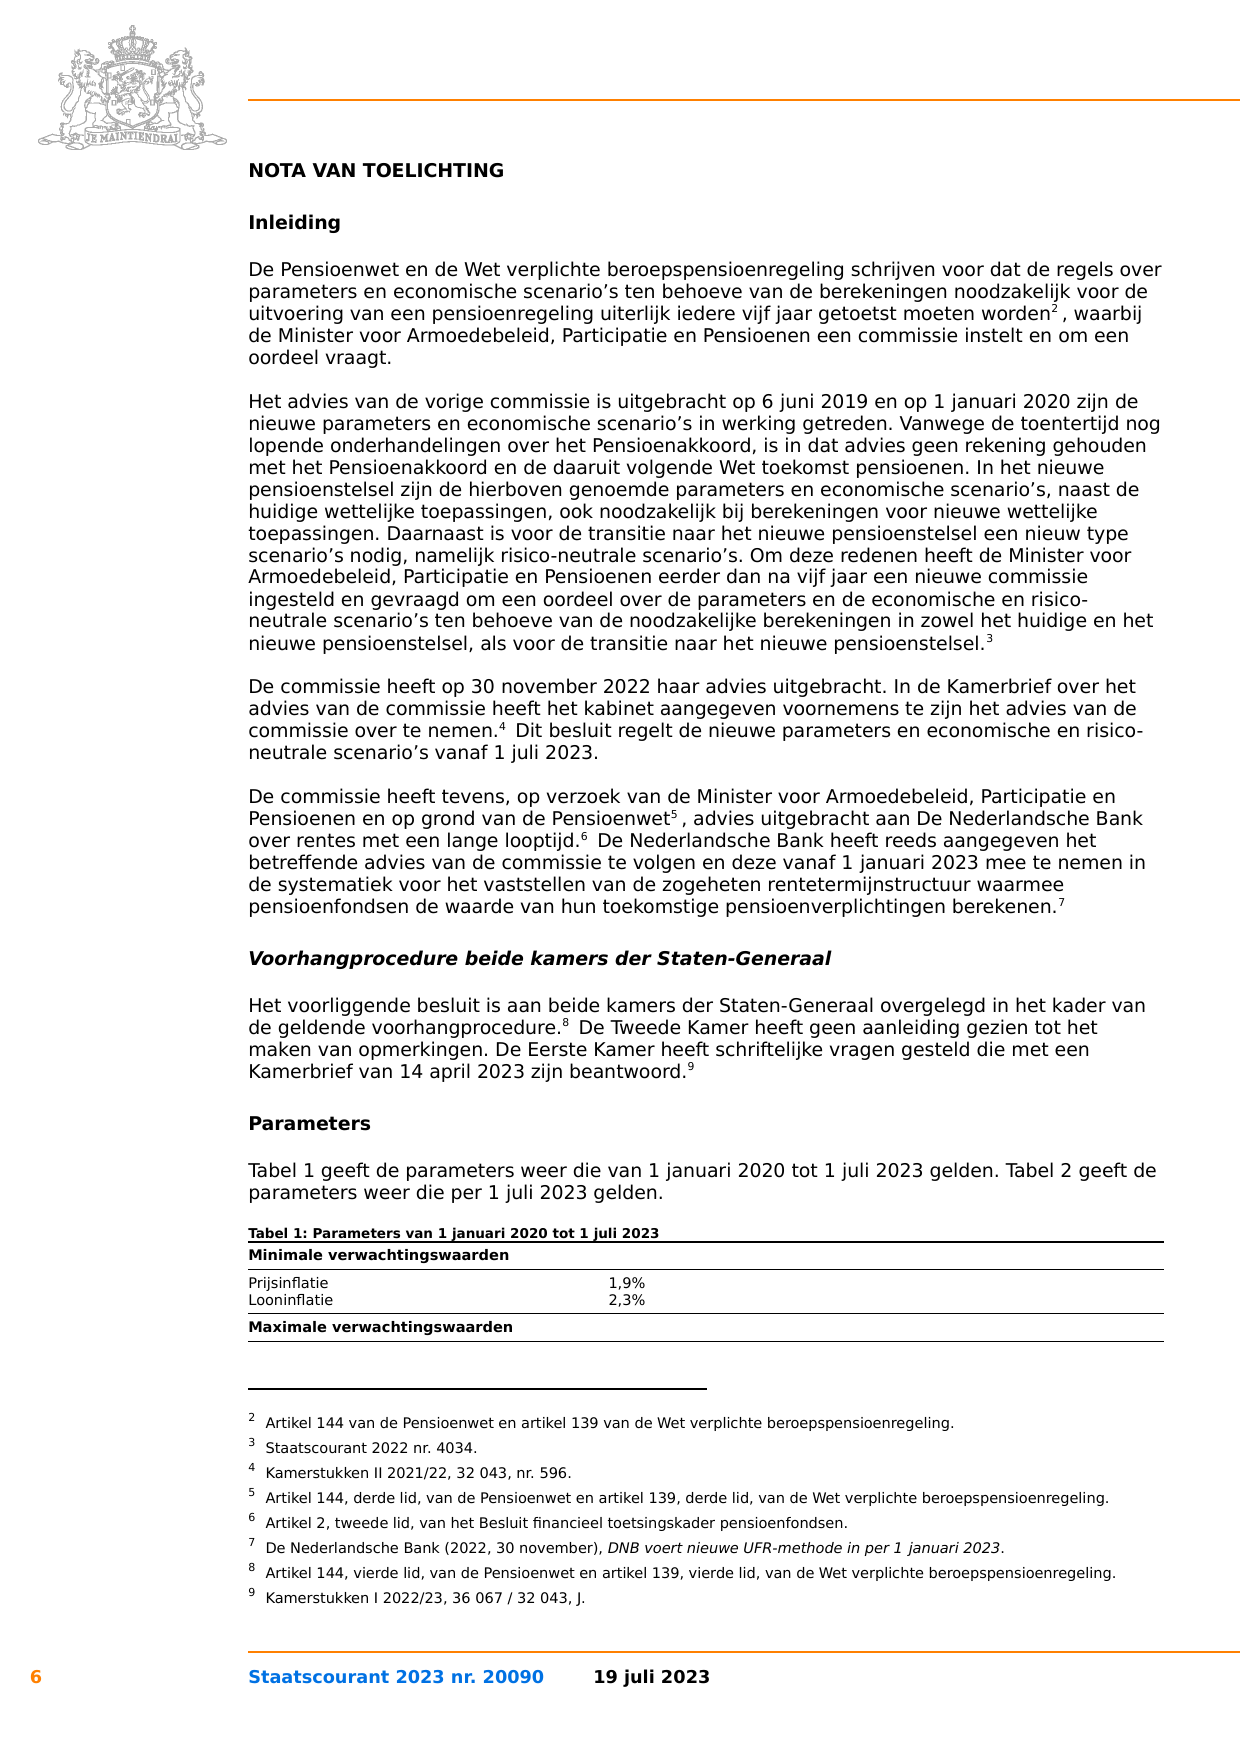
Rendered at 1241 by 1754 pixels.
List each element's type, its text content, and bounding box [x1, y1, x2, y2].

text Kamerstukken II 2021/22, 32 043, nr. 596. [248, 1461, 1163, 1483]
subtitle Voorhangprocedure beide kamers der Staten-Generaal [248, 948, 1163, 970]
table_cell 1,9% 2,3% [602, 1270, 838, 1313]
text De commissie heeft op 30 november 2022 haar advies uitgebracht. In de Kamerbrief over het advies van de commissie heeft het kabinet aangegeven voornemens te zijn het advies van de commissie over te nemen. Dit besluit regelt de nieuwe parameters en economische en risico-neutrale scenario’s vanaf 1 juli 2023. [248, 676, 1163, 764]
table_cell Maximale verwachtingswaarden [248, 1314, 1163, 1341]
text De Nederlandsche Bank (2022, 30 november), DNB voert nieuwe UFR-methode in per 1 januari 2023. [248, 1536, 1163, 1558]
text Artikel 144, vierde lid, van de Pensioenwet en artikel 139, vierde lid, van de Wet verplichte beroepspensioenregeling. [248, 1561, 1163, 1583]
table_cell Minimale verwachtingswaarden [248, 1243, 1163, 1269]
subtitle NOTA VAN TOELICHTING [248, 160, 1163, 182]
text Artikel 144 van de Pensioenwet en artikel 139 van de Wet verplichte beroepspensioenregeling. [248, 1411, 1163, 1433]
picture [38, 25, 227, 150]
text Artikel 2, tweede lid, van het Besluit financieel toetsingskader pensioenfondsen. [248, 1511, 1163, 1533]
table_cell Prijsinflatie Looninflatie [248, 1270, 602, 1313]
subtitle Parameters [248, 1113, 1163, 1135]
text Kamerstukken I 2022/23, 36 067 / 32 043, J. [248, 1586, 1163, 1608]
table_cell [839, 1270, 927, 1313]
table_header Tabel 1: Parameters van 1 januari 2020 tot 1 juli 2023 [248, 1226, 1163, 1241]
text De Pensioenwet en de Wet verplichte beroepspensioenregeling schrijven voor dat de regels over parameters en economische scenario’s ten behoeve van de berekeningen noodzakelijk voor de uitvoering van een pensioenregeling uiterlijk iedere vijf jaar getoetst moeten worden, waarbij de Minister voor Armoedebeleid, Participatie en Pensioenen een commissie instelt en om een oordeel vraagt. [248, 259, 1163, 369]
table_cell [927, 1270, 1163, 1313]
subtitle Inleiding [248, 212, 1163, 234]
text Staatscourant 2022 nr. 4034. [248, 1436, 1163, 1458]
text Artikel 144, derde lid, van de Pensioenwet en artikel 139, derde lid, van de Wet verplichte beroepspensioenregeling. [248, 1486, 1163, 1508]
text Tabel 1 geeft de parameters weer die van 1 januari 2020 tot 1 juli 2023 gelden. Tabel 2 geeft de parameters weer die per 1 juli 2023 gelden. [248, 1160, 1163, 1204]
text Het advies van de vorige commissie is uitgebracht op 6 juni 2019 en op 1 januari 2020 zijn de nieuwe parameters en economische scenario’s in werking getreden. Vanwege de toentertijd nog lopende onderhandelingen over het Pensioenakkoord, is in dat advies geen rekening gehouden met het Pensioenakkoord en de daaruit volgende Wet toekomst pensioenen. In het nieuwe pensioenstelsel zijn de hierboven genoemde parameters en economische scenario’s, naast de huidige wettelijke toepassingen, ook noodzakelijk bij berekeningen voor nieuwe wettelijke toepassingen. Daarnaast is voor de transitie naar het nieuwe pensioenstelsel een nieuw type scenario’s nodig, namelijk risico-neutrale scenario’s. Om deze redenen heeft de Minister voor Armoedebeleid, Participatie en Pensioenen eerder dan na vijf jaar een nieuwe commissie ingesteld en gevraagd om een oordeel over de parameters en de economische en risico-neutrale scenario’s ten behoeve van de noodzakelijke berekeningen in zowel het huidige en het nieuwe pensioenstelsel, als voor de transitie naar het nieuwe pensioenstelsel. [248, 391, 1163, 654]
text Het voorliggende besluit is aan beide kamers der Staten-Generaal overgelegd in het kader van de geldende voorhangprocedure. De Tweede Kamer heeft geen aanleiding gezien tot het maken van opmerkingen. De Eerste Kamer heeft schriftelijke vragen gesteld die met een Kamerbrief van 14 april 2023 zijn beantwoord. [248, 995, 1163, 1083]
text De commissie heeft tevens, op verzoek van de Minister voor Armoedebeleid, Participatie en Pensioenen en op grond van de Pensioenwet, advies uitgebracht aan De Nederlandsche Bank over rentes met een lange looptijd. De Nederlandsche Bank heeft reeds aangegeven het betreffende advies van de commissie te volgen en deze vanaf 1 januari 2023 mee te nemen in de systematiek voor het vaststellen van de zogeheten rentetermijnstructuur waarmee pensioenfondsen de waarde van hun toekomstige pensioenverplichtingen berekenen. [248, 786, 1163, 918]
